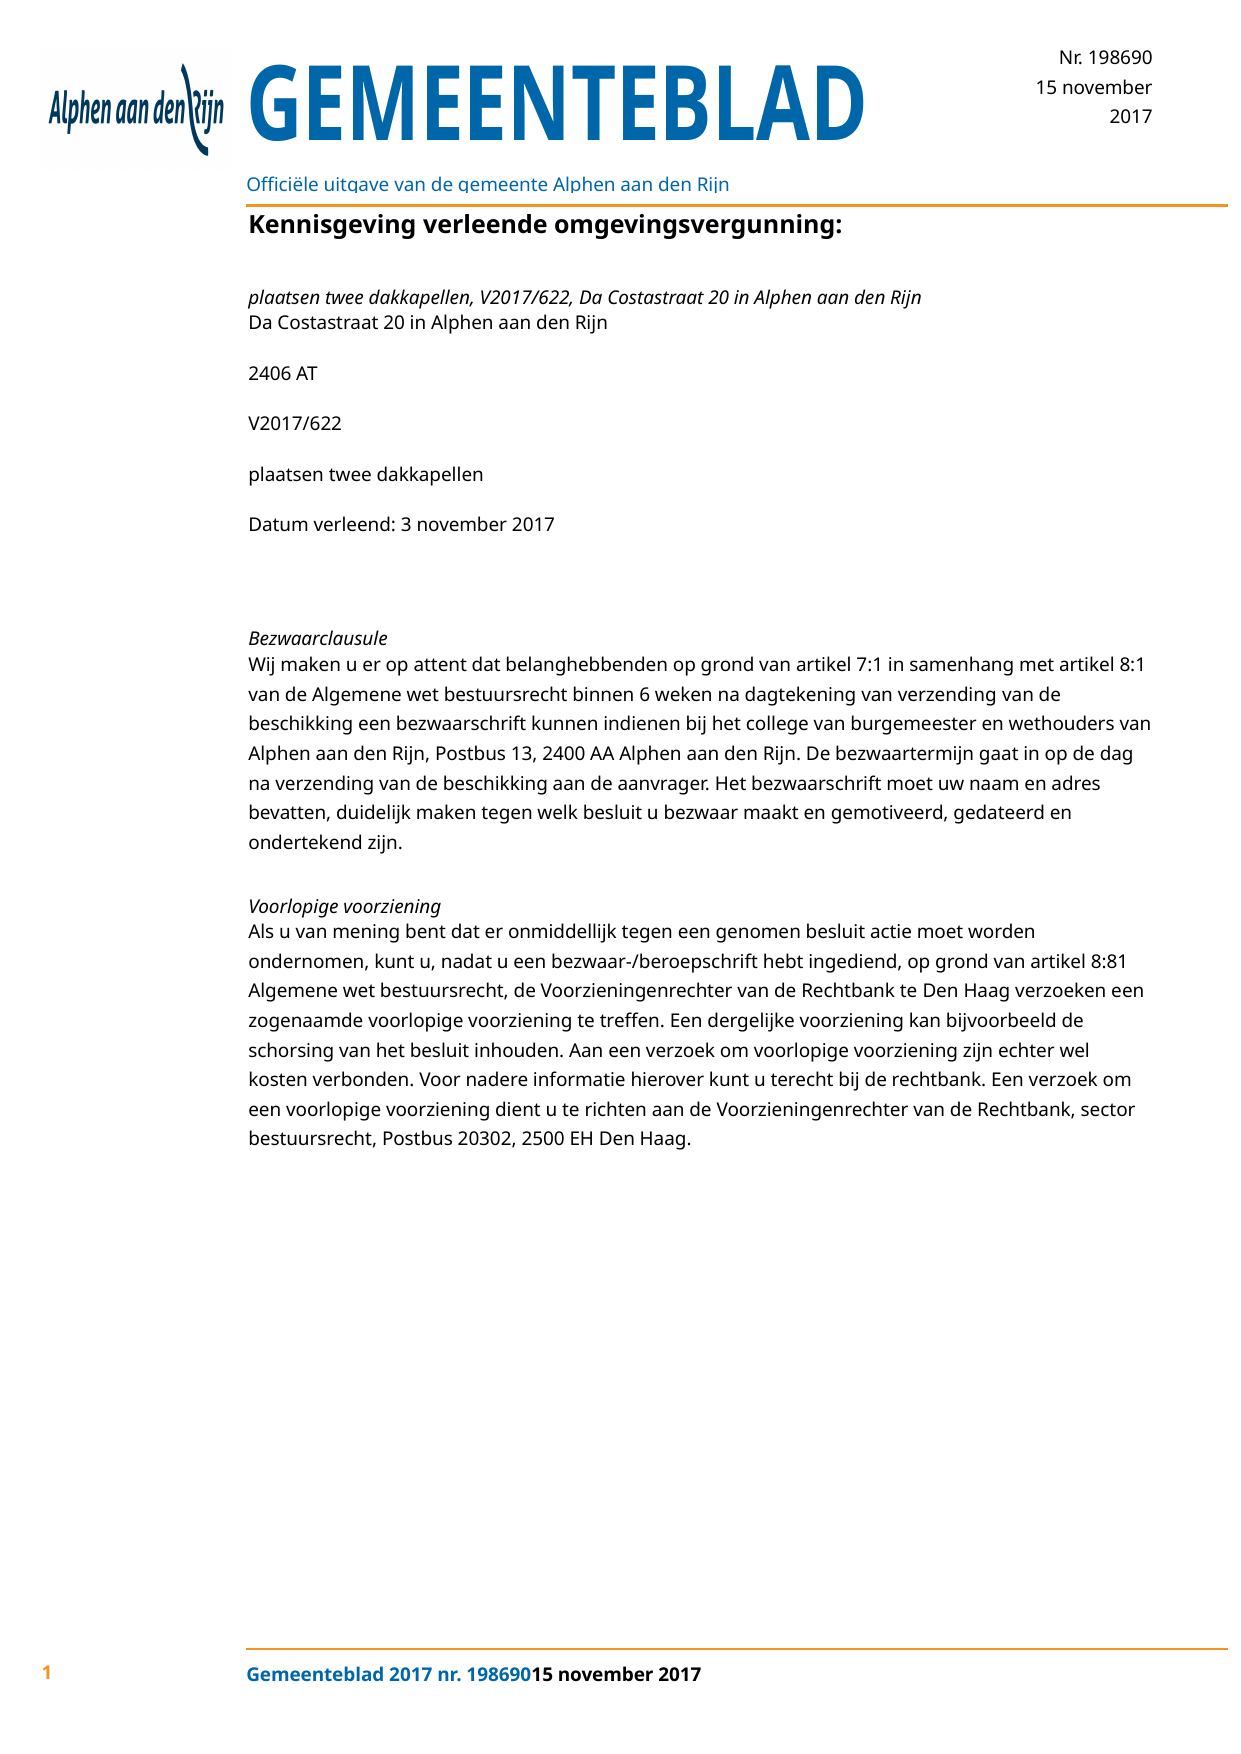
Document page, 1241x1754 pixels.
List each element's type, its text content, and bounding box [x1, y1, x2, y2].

text Bezwaarclausule [248, 626, 1152, 651]
text plaatsen twee dakkapellen [248, 461, 1152, 487]
text 2406 AT [248, 360, 1152, 386]
text Da Costastraat 20 in Alphen aan den Rijn [248, 309, 1152, 335]
text Kennisgeving verleende omgevingsvergunning: [248, 207, 1152, 241]
text V2017/622 [248, 410, 1152, 436]
text plaatsen twee dakkapellen, V2017/622, Da Costastraat 20 in Alphen aan den Rijn [248, 284, 1152, 309]
text Wij maken u er op attent dat belanghebbenden op grond van artikel 7:1 in samenhang met artikel 8:1 van de Algemene wet bestuursrecht binnen 6 weken na dagtekening van verzending van de beschikking een bezwaarschrift kunnen indienen bij het college van burgemeester en wethouders van Alphen aan den Rijn, Postbus 13, 2400 AA Alphen aan den Rijn. De bezwaartermijn gaat in op de dag na verzending van de beschikking aan de aanvrager. Het bezwaarschrift moet uw naam en adres bevatten, duidelijk maken tegen welk besluit u bezwaar maakt en gemotiveerd, gedateerd en ondertekend zijn. [248, 651, 1152, 854]
text Als u van mening bent dat er onmiddellijk tegen een genomen besluit actie moet worden ondernomen, kunt u, nadat u een bezwaar-/beroepschrift hebt ingediend, op grond van artikel 8:81 Algemene wet bestuursrecht, de Voorzieningenrechter van de Rechtbank te Den Haag verzoeken een zogenaamde voorlopige voorziening te treffen. Een dergelijke voorziening kan bijvoorbeeld de schorsing van het besluit inhouden. Aan een verzoek om voorlopige voorziening zijn echter wel kosten verbonden. Voor nadere informatie hierover kunt u terecht bij de rechtbank. Een verzoek om een voorlopige voorziening dient u te richten aan de Voorzieningenrechter van de Rechtbank, sector bestuursrecht, Postbus 20302, 2500 EH Den Haag. [248, 918, 1152, 1151]
text Datum verleend: 3 november 2017 [248, 511, 1152, 537]
text Voorlopige voorziening [248, 893, 1152, 918]
picture [41, 47, 231, 172]
